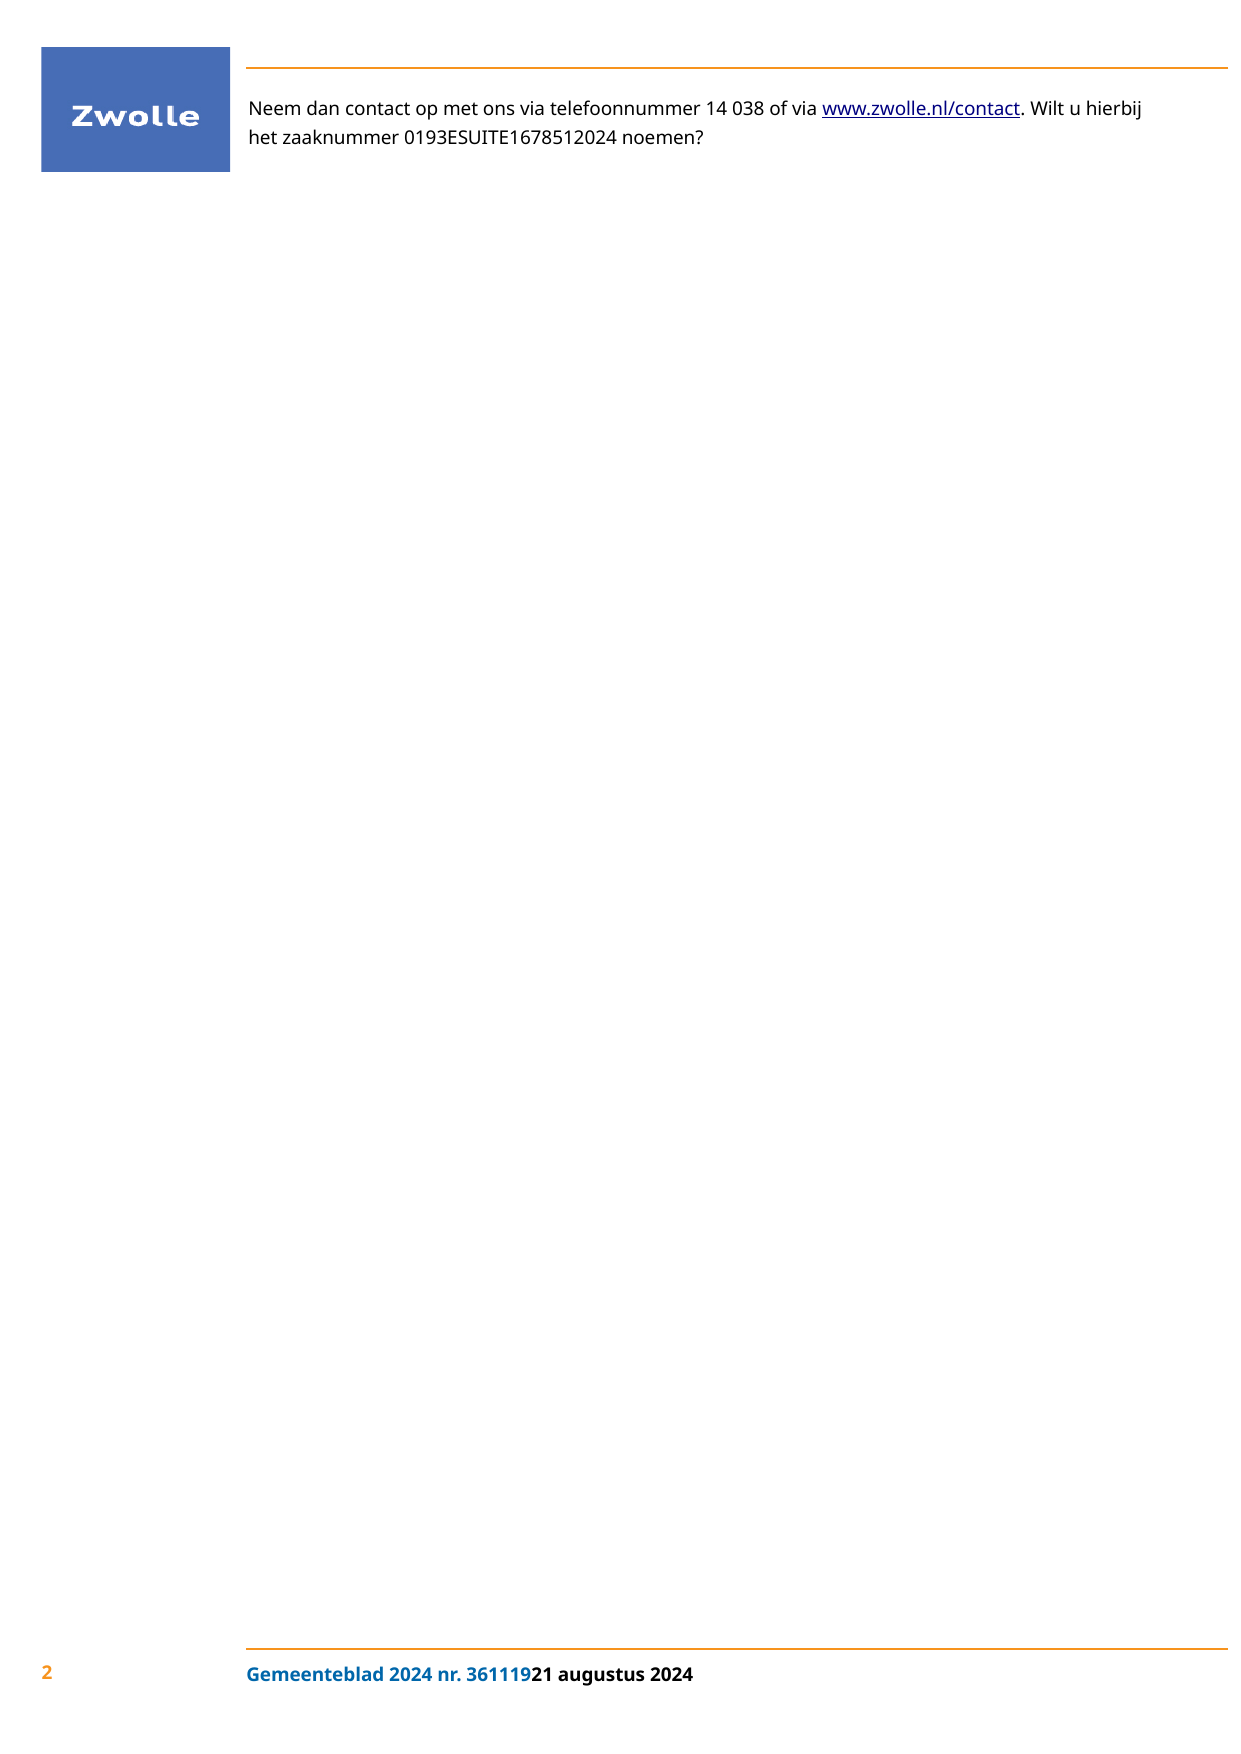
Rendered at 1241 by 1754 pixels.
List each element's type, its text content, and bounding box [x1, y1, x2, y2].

text Neem dan contact op met ons via telefoonnummer 14 038 of via www.zwolle.nl/contact. Wilt u hierbij het zaaknummer 0193ESUITE1678512024 noemen? [248, 95, 1152, 150]
picture [41, 47, 231, 172]
